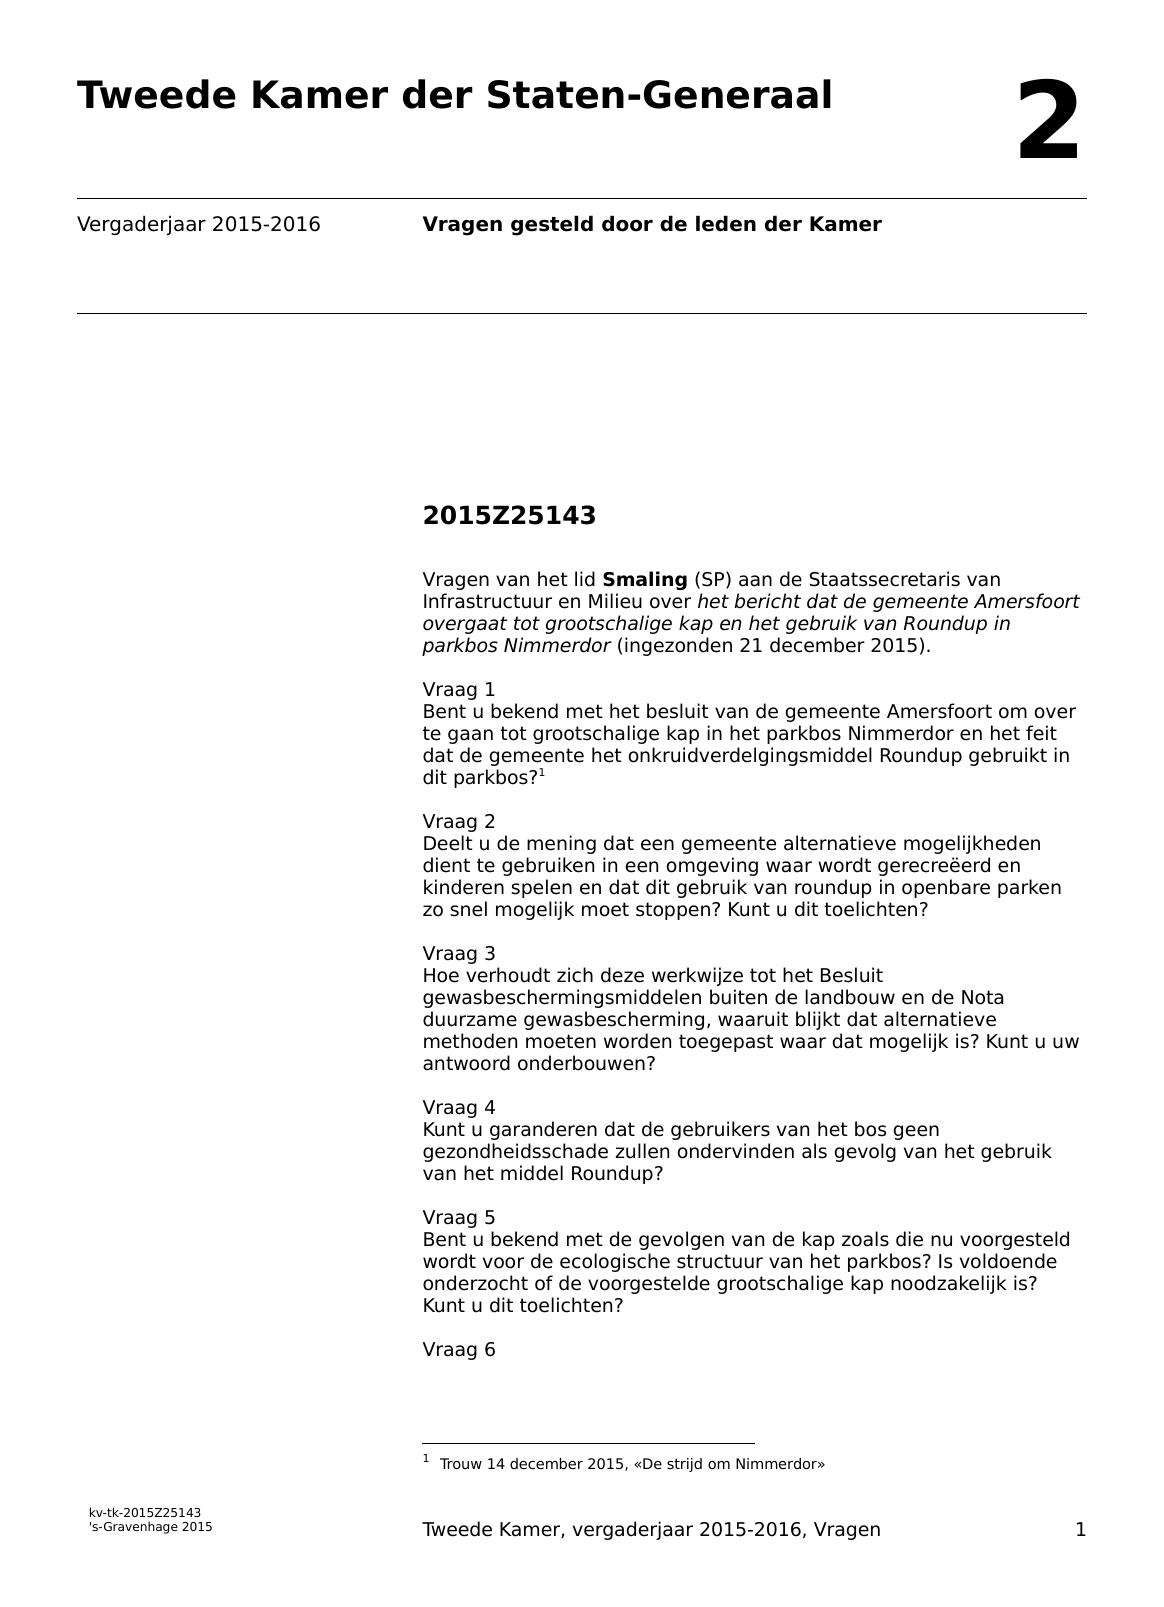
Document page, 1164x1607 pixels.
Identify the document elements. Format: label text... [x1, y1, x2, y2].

text Vraag 1 [422, 679, 1087, 701]
table_header 2 [886, 59, 1087, 198]
text Vragen van het lid Smaling (SP) aan de Staatssecretaris van Infrastructuur en Milieu over het bericht dat de gemeente Amersfoort overgaat tot grootschalige kap en het gebruik van Roundup in parkbos Nimmerdor (ingezonden 21 december 2015). [422, 569, 1087, 657]
text Bent u bekend met het besluit van de gemeente Amersfoort om over te gaan tot grootschalige kap in het parkbos Nimmerdor en het feit dat de gemeente het onkruidverdelgingsmiddel Roundup gebruikt in dit parkbos? [422, 701, 1087, 789]
text Hoe verhoudt zich deze werkwijze tot het Besluit gewasbeschermingsmiddelen buiten de landbouw en de Nota duurzame gewasbescherming, waaruit blijkt dat alternatieve methoden moeten worden toegepast waar dat mogelijk is? Kunt u uw antwoord onderbouwen? [422, 965, 1087, 1075]
text Bent u bekend met de gevolgen van de kap zoals die nu voorgesteld wordt voor de ecologische structuur van het parkbos? Is voldoende onderzocht of de voorgestelde grootschalige kap noodzakelijk is? Kunt u dit toelichten? [422, 1229, 1087, 1317]
table_cell Vergaderjaar 2015-2016 [77, 199, 422, 313]
text 's-Gravenhage 2015 [88, 1520, 323, 1534]
text 2015Z25143 [422, 501, 1087, 531]
text Vraag 5 [422, 1207, 1087, 1229]
table_header Tweede Kamer der Staten-Generaal [77, 59, 886, 198]
text Trouw 14 december 2015, «De strijd om Nimmerdor» [422, 1452, 1087, 1474]
text Vraag 4 [422, 1097, 1087, 1119]
table_cell Vragen gesteld door de leden der Kamer [422, 199, 1087, 313]
text Deelt u de mening dat een gemeente alternatieve mogelijkheden dient te gebruiken in een omgeving waar wordt gerecreëerd en kinderen spelen en dat dit gebruik van roundup in openbare parken zo snel mogelijk moet stoppen? Kunt u dit toelichten? [422, 833, 1087, 921]
text kv-tk-2015Z25143 [88, 1506, 323, 1520]
text Vraag 2 [422, 811, 1087, 833]
text Vraag 6 [422, 1339, 1087, 1361]
text Kunt u garanderen dat de gebruikers van het bos geen gezondheidsschade zullen ondervinden als gevolg van het gebruik van het middel Roundup? [422, 1119, 1087, 1185]
text Vraag 3 [422, 943, 1087, 965]
